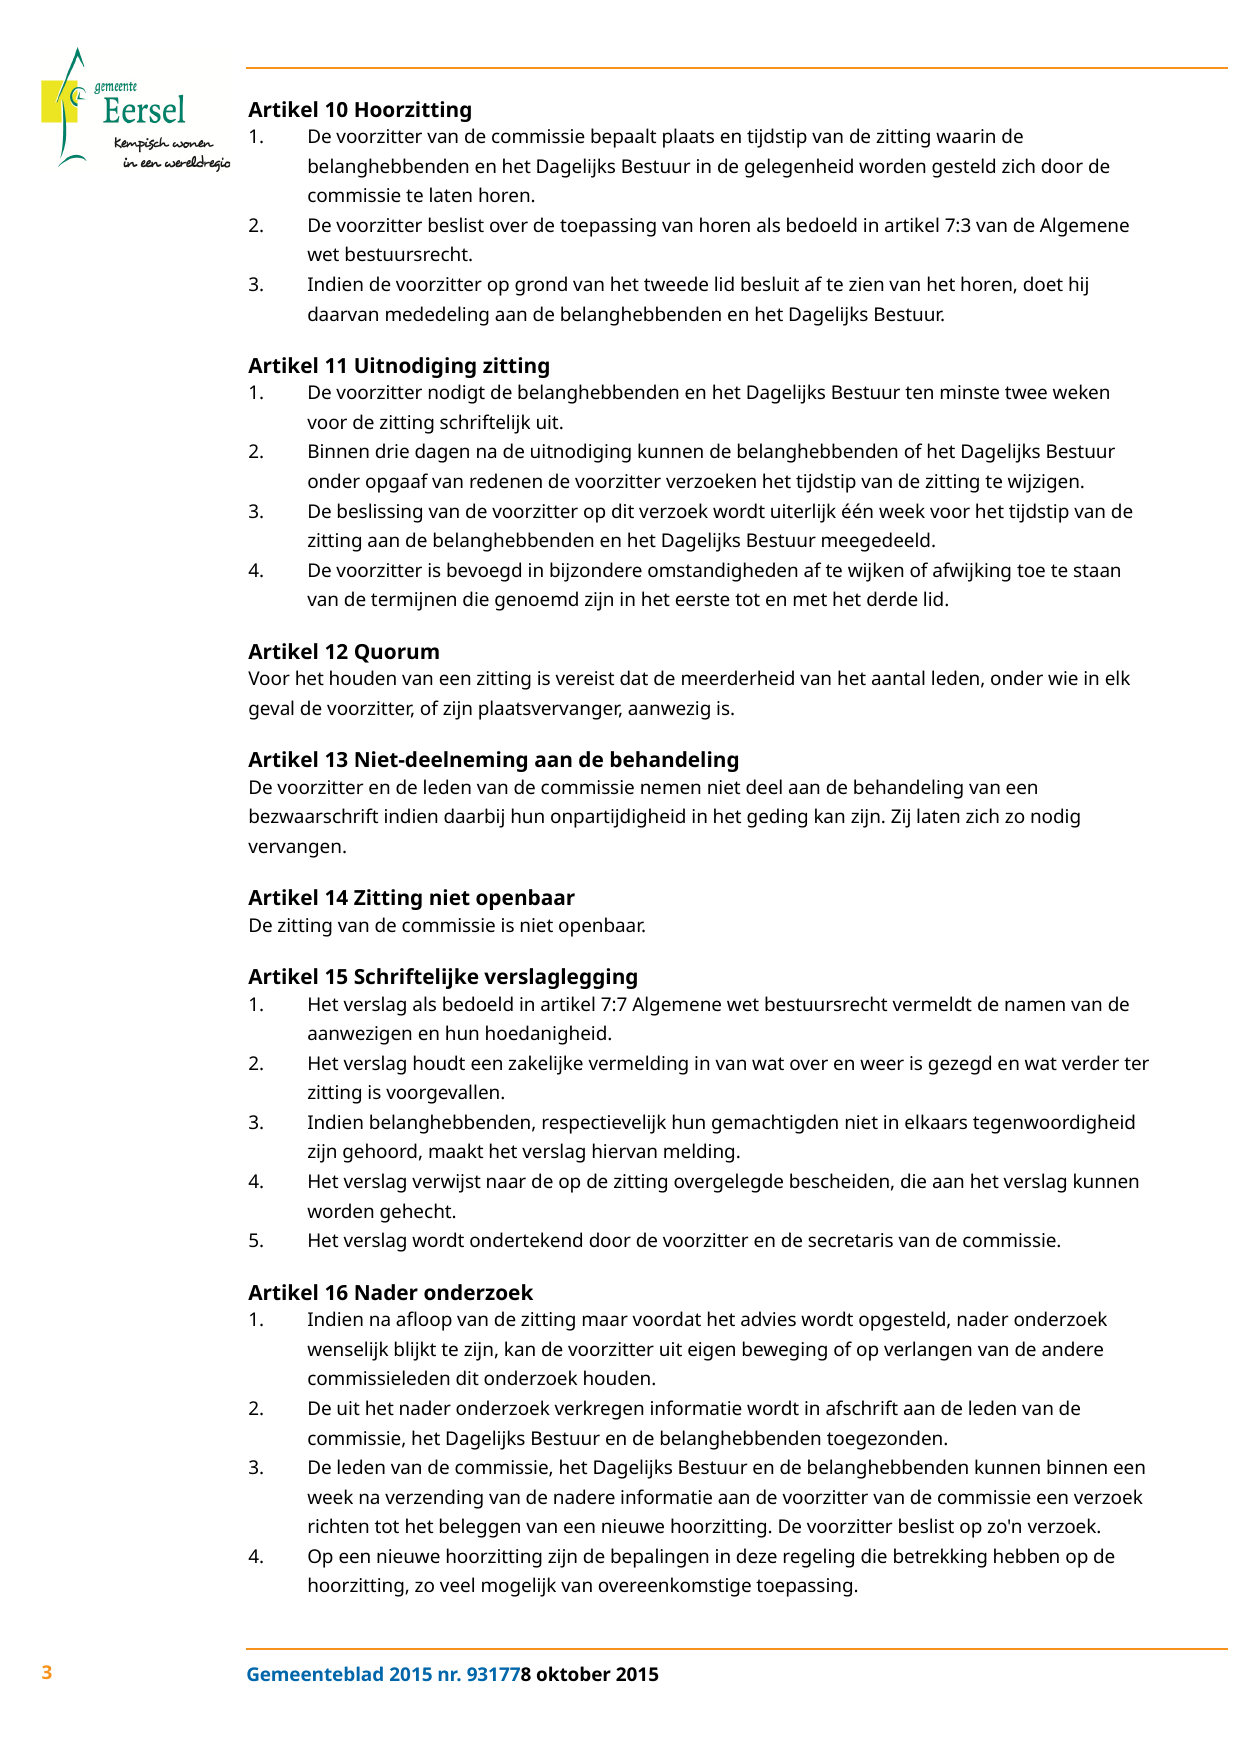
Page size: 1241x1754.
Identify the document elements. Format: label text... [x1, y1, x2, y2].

list Binnen drie dagen na de uitnodiging kunnen de belanghebbenden of het Dagelijks Bestuur onder opgaaf van redenen de voorzitter verzoeken het tijdstip van de zitting te wijzigen. [248, 439, 1152, 494]
text Artikel 11 Uitnodiging zitting [248, 351, 1152, 379]
list Het verslag als bedoeld in artikel 7:7 Algemene wet bestuursrecht vermeldt de namen van de aanwezigen en hun hoedanigheid. [248, 991, 1152, 1046]
text Artikel 14 Zitting niet openbaar [248, 883, 1152, 912]
text Voor het houden van een zitting is vereist dat de meerderheid van het aantal leden, onder wie in elk geval de voorzitter, of zijn plaatsvervanger, aanwezig is. [248, 666, 1152, 721]
text Artikel 16 Nader onderzoek [248, 1278, 1152, 1306]
list Indien de voorzitter op grond van het tweede lid besluit af te zien van het horen, doet hij daarvan mededeling aan de belanghebbenden en het Dagelijks Bestuur. [248, 271, 1152, 326]
text Artikel 13 Niet-deelneming aan de behandeling [248, 746, 1152, 774]
list De beslissing van de voorzitter op dit verzoek wordt uiterlijk één week voor het tijdstip van de zitting aan de belanghebbenden en het Dagelijks Bestuur meegedeeld. [248, 498, 1152, 553]
list De voorzitter nodigt de belanghebbenden en het Dagelijks Bestuur ten minste twee weken voor de zitting schriftelijk uit. [248, 379, 1152, 435]
list De voorzitter van de commissie bepaalt plaats en tijdstip van de zitting waarin de belanghebbenden en het Dagelijks Bestuur in de gelegenheid worden gesteld zich door de commissie te laten horen. [248, 123, 1152, 208]
list Indien na afloop van de zitting maar voordat het advies wordt opgesteld, nader onderzoek wenselijk blijkt te zijn, kan de voorzitter uit eigen beweging of op verlangen van de andere commissieleden dit onderzoek houden. [248, 1306, 1152, 1391]
list Het verslag houdt een zakelijke vermelding in van wat over en weer is gezegd en wat verder ter zitting is voorgevallen. [248, 1050, 1152, 1105]
text De zitting van de commissie is niet openbaar. [248, 912, 1152, 938]
text Artikel 15 Schriftelijke verslaglegging [248, 962, 1152, 991]
list Indien belanghebbenden, respectievelijk hun gemachtigden niet in elkaars tegenwoordigheid zijn gehoord, maakt het verslag hiervan melding. [248, 1109, 1152, 1164]
text De voorzitter en de leden van de commissie nemen niet deel aan de behandeling van een bezwaarschrift indien daarbij hun onpartijdigheid in het geding kan zijn. Zij laten zich zo nodig vervangen. [248, 774, 1152, 859]
list De voorzitter beslist over de toepassing van horen als bedoeld in artikel 7:3 van de Algemene wet bestuursrecht. [248, 212, 1152, 267]
picture [41, 47, 231, 172]
text Artikel 10 Hoorzitting [248, 95, 1152, 123]
text Artikel 12 Quorum [248, 637, 1152, 666]
list De leden van de commissie, het Dagelijks Bestuur en de belanghebbenden kunnen binnen een week na verzending van de nadere informatie aan de voorzitter van de commissie een verzoek richten tot het beleggen van een nieuwe hoorzitting. De voorzitter beslist op zo'n verzoek. [248, 1454, 1152, 1539]
list De voorzitter is bevoegd in bijzondere omstandigheden af te wijken of afwijking toe te staan van de termijnen die genoemd zijn in het eerste tot en met het derde lid. [248, 557, 1152, 612]
list Op een nieuwe hoorzitting zijn de bepalingen in deze regeling die betrekking hebben op de hoorzitting, zo veel mogelijk van overeenkomstige toepassing. [248, 1543, 1152, 1598]
list Het verslag wordt ondertekend door de voorzitter en de secretaris van de commissie. [248, 1227, 1152, 1253]
list Het verslag verwijst naar de op de zitting overgelegde bescheiden, die aan het verslag kunnen worden gehecht. [248, 1168, 1152, 1224]
list De uit het nader onderzoek verkregen informatie wordt in afschrift aan de leden van de commissie, het Dagelijks Bestuur en de belanghebbenden toegezonden. [248, 1395, 1152, 1450]
